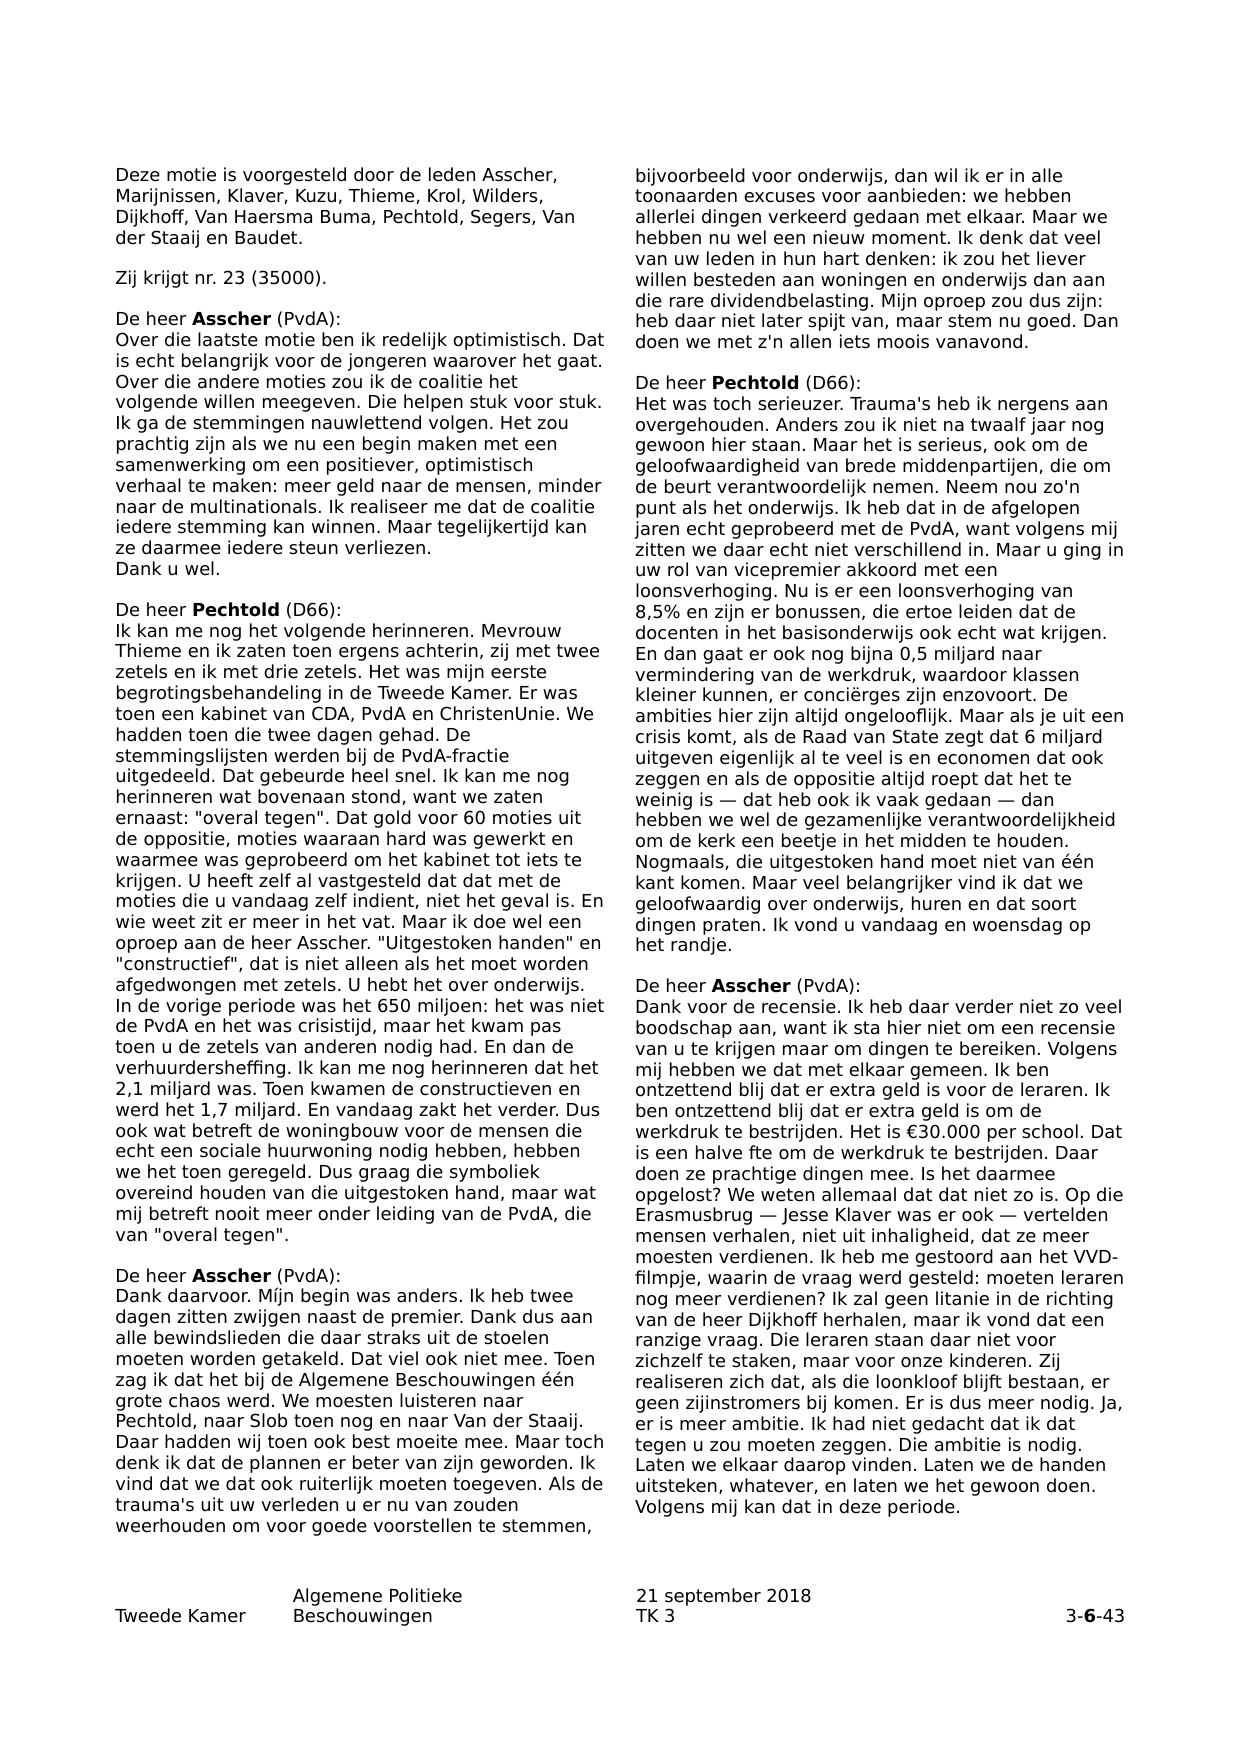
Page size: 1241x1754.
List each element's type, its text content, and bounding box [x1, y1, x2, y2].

text De heer Asscher (PvdA): [115, 1265, 605, 1286]
text Ik kan me nog het volgende herinneren. Mevrouw Thieme en ik zaten toen ergens achterin, zij met twee zetels en ik met drie zetels. Het was mijn eerste begrotingsbehandeling in de Tweede Kamer. Er was toen een kabinet van CDA, PvdA en ChristenUnie. We hadden toen die twee dagen gehad. De stemmingslijsten werden bij de PvdA-fractie uitgedeeld. Dat gebeurde heel snel. Ik kan me nog herinneren wat bovenaan stond, want we zaten ernaast: "overal tegen". Dat gold voor 60 moties uit de oppositie, moties waaraan hard was gewerkt en waarmee was geprobeerd om het kabinet tot iets te krijgen. U heeft zelf al vastgesteld dat dat met de moties die u vandaag zelf indient, niet het geval is. En wie weet zit er meer in het vat. Maar ik doe wel een oproep aan de heer Asscher. "Uitgestoken handen" en "constructief", dat is niet alleen als het moet worden afgedwongen met zetels. U hebt het over onderwijs. In de vorige periode was het 650 miljoen: het was niet de PvdA en het was crisistijd, maar het kwam pas toen u de zetels van anderen nodig had. En dan de verhuurdersheffing. Ik kan me nog herinneren dat het 2,1 miljard was. Toen kwamen de constructieven en werd het 1,7 miljard. En vandaag zakt het verder. Dus ook wat betreft de woningbouw voor de mensen die echt een sociale huurwoning nodig hebben, hebben we het toen geregeld. Dus graag die symboliek overeind houden van die uitgestoken hand, maar wat mij betreft nooit meer onder leiding van de PvdA, die van "overal tegen". [115, 620, 605, 1245]
text De heer Asscher (PvdA): [635, 976, 1125, 997]
text Deze motie is voorgesteld door de leden Asscher, Marijnissen, Klaver, Kuzu, Thieme, Krol, Wilders, Dijkhoff, Van Haersma Buma, Pechtold, Segers, Van der Staaij en Baudet. [115, 165, 605, 248]
text Dank daarvoor. Míjn begin was anders. Ik heb twee dagen zitten zwijgen naast de premier. Dank dus aan alle bewindslieden die daar straks uit de stoelen moeten worden getakeld. Dat viel ook niet mee. Toen zag ik dat het bij de Algemene Beschouwingen één grote chaos werd. We moesten luisteren naar Pechtold, naar Slob toen nog en naar Van der Staaij. Daar hadden wij toen ook best moeite mee. Maar toch denk ik dat de plannen er beter van zijn geworden. Ik vind dat we dat ook ruiterlijk moeten toegeven. Als de trauma's uit uw verleden u er nu van zouden weerhouden om voor goede voorstellen te stemmen, [115, 1286, 605, 1536]
text De heer Asscher (PvdA): [115, 309, 605, 330]
text Zij krijgt nr. 23 (35000). [115, 268, 605, 289]
text Dank voor de recensie. Ik heb daar verder niet zo veel boodschap aan, want ik sta hier niet om een recensie van u te krijgen maar om dingen te bereiken. Volgens mij hebben we dat met elkaar gemeen. Ik ben ontzettend blij dat er extra geld is voor de leraren. Ik ben ontzettend blij dat er extra geld is om de werkdruk te bestrijden. Het is €30.000 per school. Dat is een halve fte om de werkdruk te bestrijden. Daar doen ze prachtige dingen mee. Is het daarmee opgelost? We weten allemaal dat dat niet zo is. Op die Erasmusbrug — Jesse Klaver was er ook — vertelden mensen verhalen, niet uit inhaligheid, dat ze meer moesten verdienen. Ik heb me gestoord aan het VVD-filmpje, waarin de vraag werd gesteld: moeten leraren nog meer verdienen? Ik zal geen litanie in de richting van de heer Dijkhoff herhalen, maar ik vond dat een ranzige vraag. Die leraren staan daar niet voor zichzelf te staken, maar voor onze kinderen. Zij realiseren zich dat, als die loonkloof blijft bestaan, er geen zijinstromers bij komen. Er is dus meer nodig. Ja, er is meer ambitie. Ik had niet gedacht dat ik dat tegen u zou moeten zeggen. Die ambitie is nodig. Laten we elkaar daarop vinden. Laten we de handen uitsteken, whatever, en laten we het gewoon doen. Volgens mij kan dat in deze periode. [635, 997, 1125, 1518]
text Dank u wel. [115, 559, 605, 580]
text Over die laatste motie ben ik redelijk optimistisch. Dat is echt belangrijk voor de jongeren waarover het gaat. [115, 330, 605, 371]
text bijvoorbeeld voor onderwijs, dan wil ik er in alle toonaarden excuses voor aanbieden: we hebben allerlei dingen verkeerd gedaan met elkaar. Maar we hebben nu wel een nieuw moment. Ik denk dat veel van uw leden in hun hart denken: ik zou het liever willen besteden aan woningen en onderwijs dan aan die rare dividendbelasting. Mijn oproep zou dus zijn: heb daar niet later spijt van, maar stem nu goed. Dan doen we met z'n allen iets moois vanavond. [635, 165, 1125, 353]
text De heer Pechtold (D66): [635, 373, 1125, 393]
text Over die andere moties zou ik de coalitie het volgende willen meegeven. Die helpen stuk voor stuk. Ik ga de stemmingen nauwlettend volgen. Het zou prachtig zijn als we nu een begin maken met een samenwerking om een positiever, optimistisch verhaal te maken: meer geld naar de mensen, minder naar de multinationals. Ik realiseer me dat de coalitie iedere stemming kan winnen. Maar tegelijkertijd kan ze daarmee iedere steun verliezen. [115, 371, 605, 559]
text Het was toch serieuzer. Trauma's heb ik nergens aan overgehouden. Anders zou ik niet na twaalf jaar nog gewoon hier staan. Maar het is serieus, ook om de geloofwaardigheid van brede middenpartijen, die om de beurt verantwoordelijk nemen. Neem nou zo'n punt als het onderwijs. Ik heb dat in de afgelopen jaren echt geprobeerd met de PvdA, want volgens mij zitten we daar echt niet verschillend in. Maar u ging in uw rol van vicepremier akkoord met een loonsverhoging. Nu is er een loonsverhoging van 8,5% en zijn er bonussen, die ertoe leiden dat de docenten in het basisonderwijs ook echt wat krijgen. En dan gaat er ook nog bijna 0,5 miljard naar vermindering van de werkdruk, waardoor klassen kleiner kunnen, er conciërges zijn enzovoort. De ambities hier zijn altijd ongelooflijk. Maar als je uit een crisis komt, als de Raad van State zegt dat 6 miljard uitgeven eigenlijk al te veel is en economen dat ook zeggen en als de oppositie altijd roept dat het te weinig is — dat heb ook ik vaak gedaan — dan hebben we wel de gezamenlijke verantwoordelijkheid om de kerk een beetje in het midden te houden. Nogmaals, die uitgestoken hand moet niet van één kant komen. Maar veel belangrijker vind ik dat we geloofwaardig over onderwijs, huren en dat soort dingen praten. Ik vond u vandaag en woensdag op het randje. [635, 393, 1125, 956]
text De heer Pechtold (D66): [115, 600, 605, 620]
